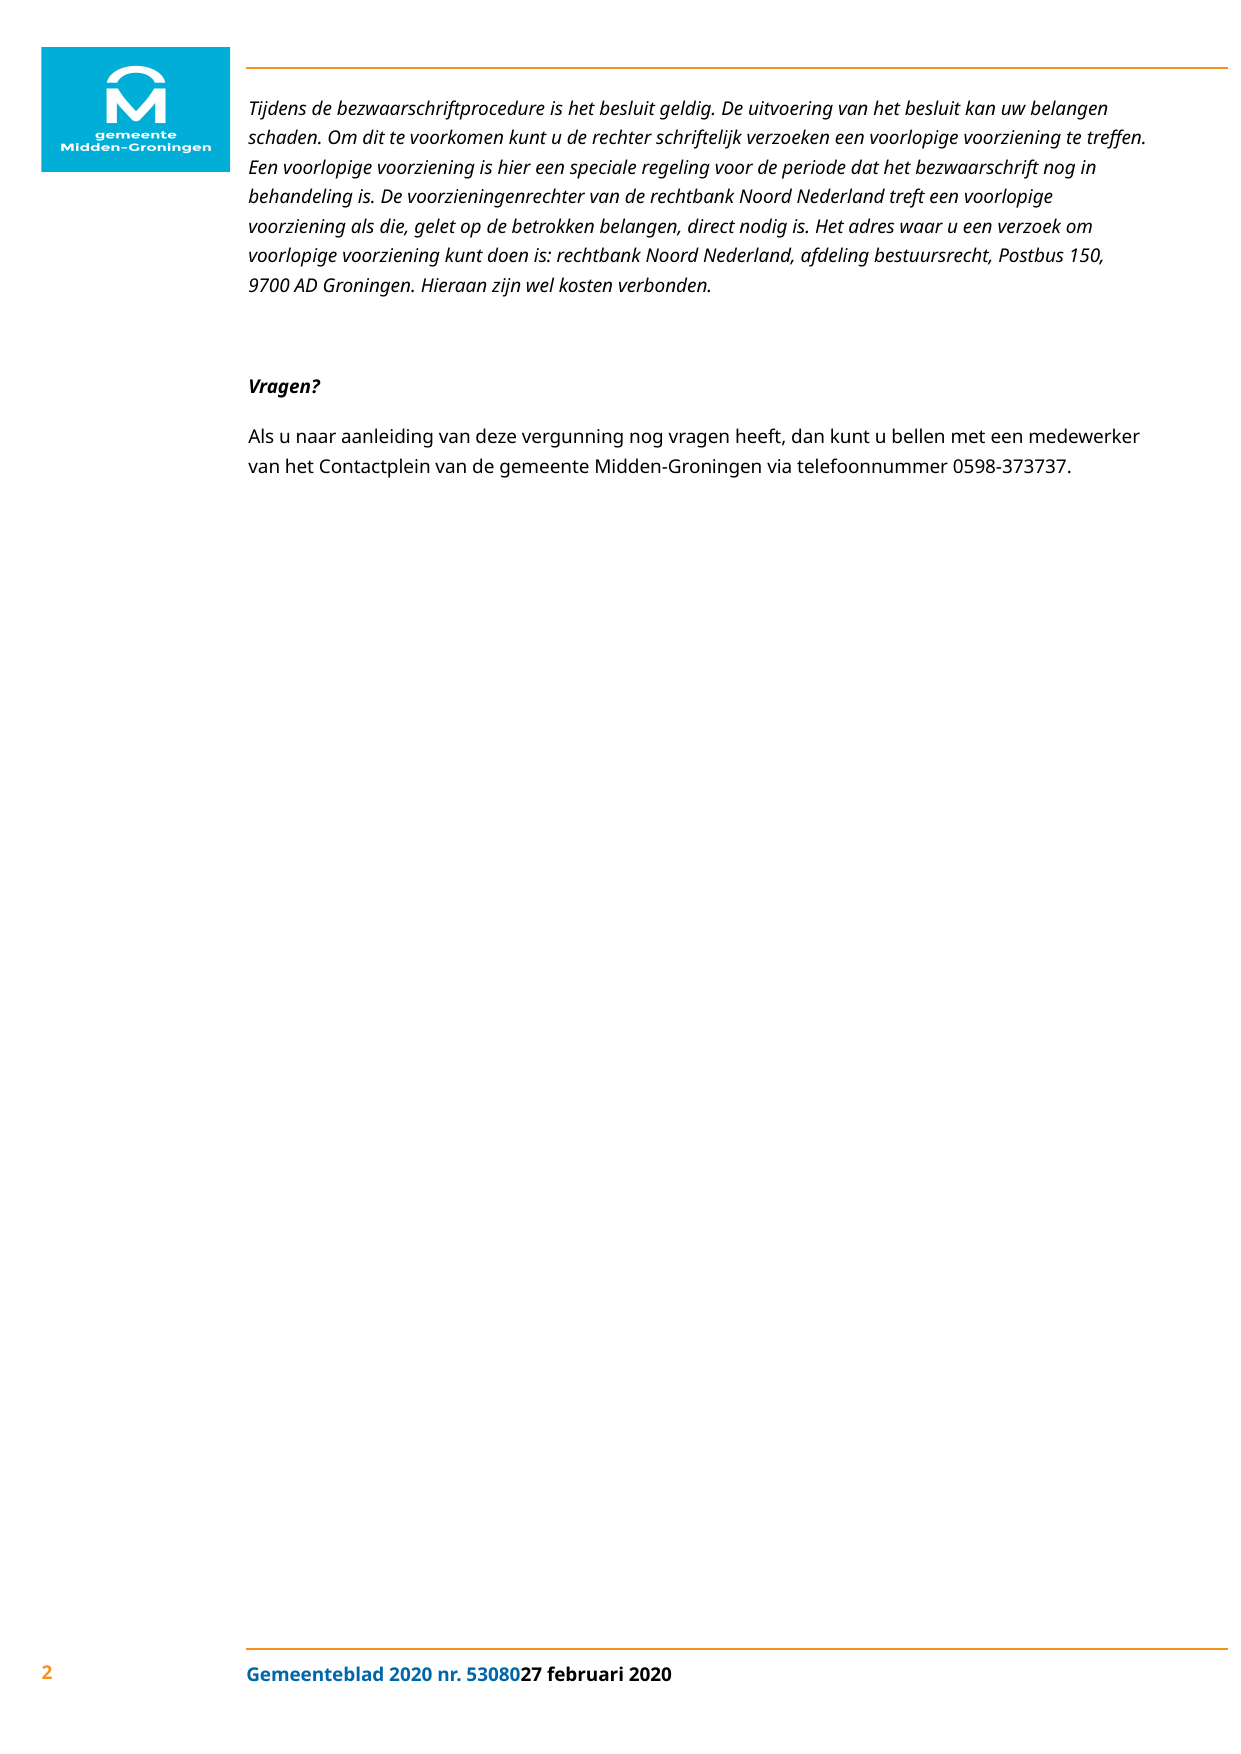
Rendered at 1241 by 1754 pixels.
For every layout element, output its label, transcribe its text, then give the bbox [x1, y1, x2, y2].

text Vragen? [248, 373, 1152, 399]
picture [107, 89, 165, 122]
text Tijdens de bezwaarschriftprocedure is het besluit geldig. De uitvoering van het besluit kan uw belangen schaden. Om dit te voorkomen kunt u de rechter schriftelijk verzoeken een voorlopige voorziening te treffen. Een voorlopige voorziening is hier een speciale regeling voor de periode dat het bezwaarschrift nog in behandeling is. De voorzieningenrechter van de rechtbank Noord Nederland treft een voorlopige voorziening als die, gelet op de betrokken belangen, direct nodig is. Het adres waar u een verzoek om voorlopige voorziening kunt doen is: rechtbank Noord Nederland, afdeling bestuursrecht, Postbus 150, 9700 AD Groningen. Hieraan zijn wel kosten verbonden. [248, 95, 1152, 298]
text Als u naar aanleiding van deze vergunning nog vragen heeft, dan kunt u bellen met een medewerker van het Contactplein van de gemeente Midden-Groningen via telefoonnummer 0598-373737. [248, 423, 1152, 479]
picture [184, 146, 190, 153]
picture [108, 66, 164, 82]
